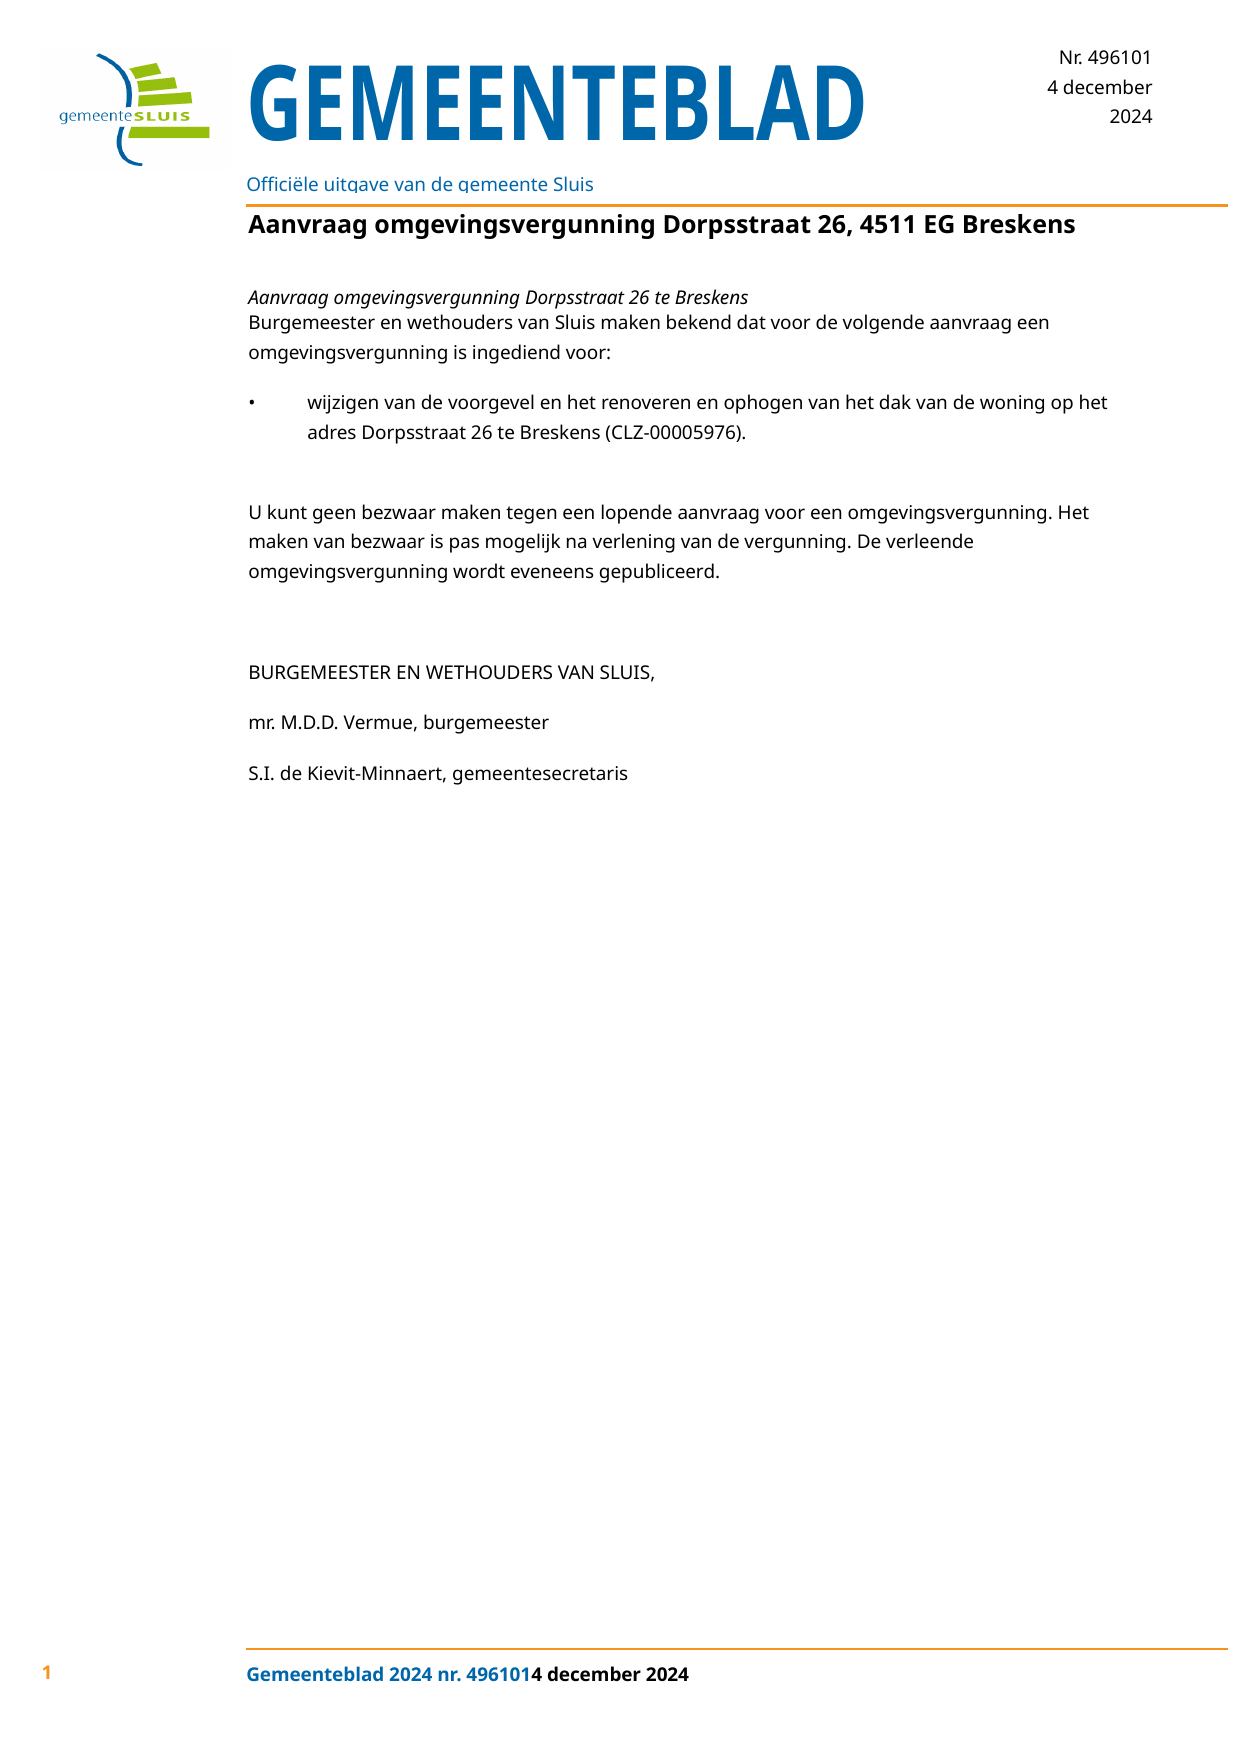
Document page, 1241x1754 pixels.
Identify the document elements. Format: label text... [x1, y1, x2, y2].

list wijzigen van de voorgevel en het renoveren en ophogen van het dak van de woning op het adres Dorpsstraat 26 te Breskens (CLZ-00005976). [248, 389, 1152, 445]
text mr. M.D.D. Vermue, burgemeester [248, 709, 1152, 735]
text Burgemeester en wethouders van Sluis maken bekend dat voor de volgende aanvraag een omgevingsvergunning is ingediend voor: [248, 309, 1152, 365]
text Aanvraag omgevingsvergunning Dorpsstraat 26, 4511 EG Breskens [248, 207, 1152, 241]
text Aanvraag omgevingsvergunning Dorpsstraat 26 te Breskens [248, 284, 1152, 309]
text S.I. de Kievit-Minnaert, gemeentesecretaris [248, 760, 1152, 786]
text U kunt geen bezwaar maken tegen een lopende aanvraag voor een omgevingsvergunning. Het maken van bezwaar is pas mogelijk na verlening van de vergunning. De verleende omgevingsvergunning wordt eveneens gepubliceerd. [248, 499, 1152, 584]
text BURGEMEESTER EN WETHOUDERS VAN SLUIS, [248, 659, 1152, 685]
picture [41, 47, 231, 172]
